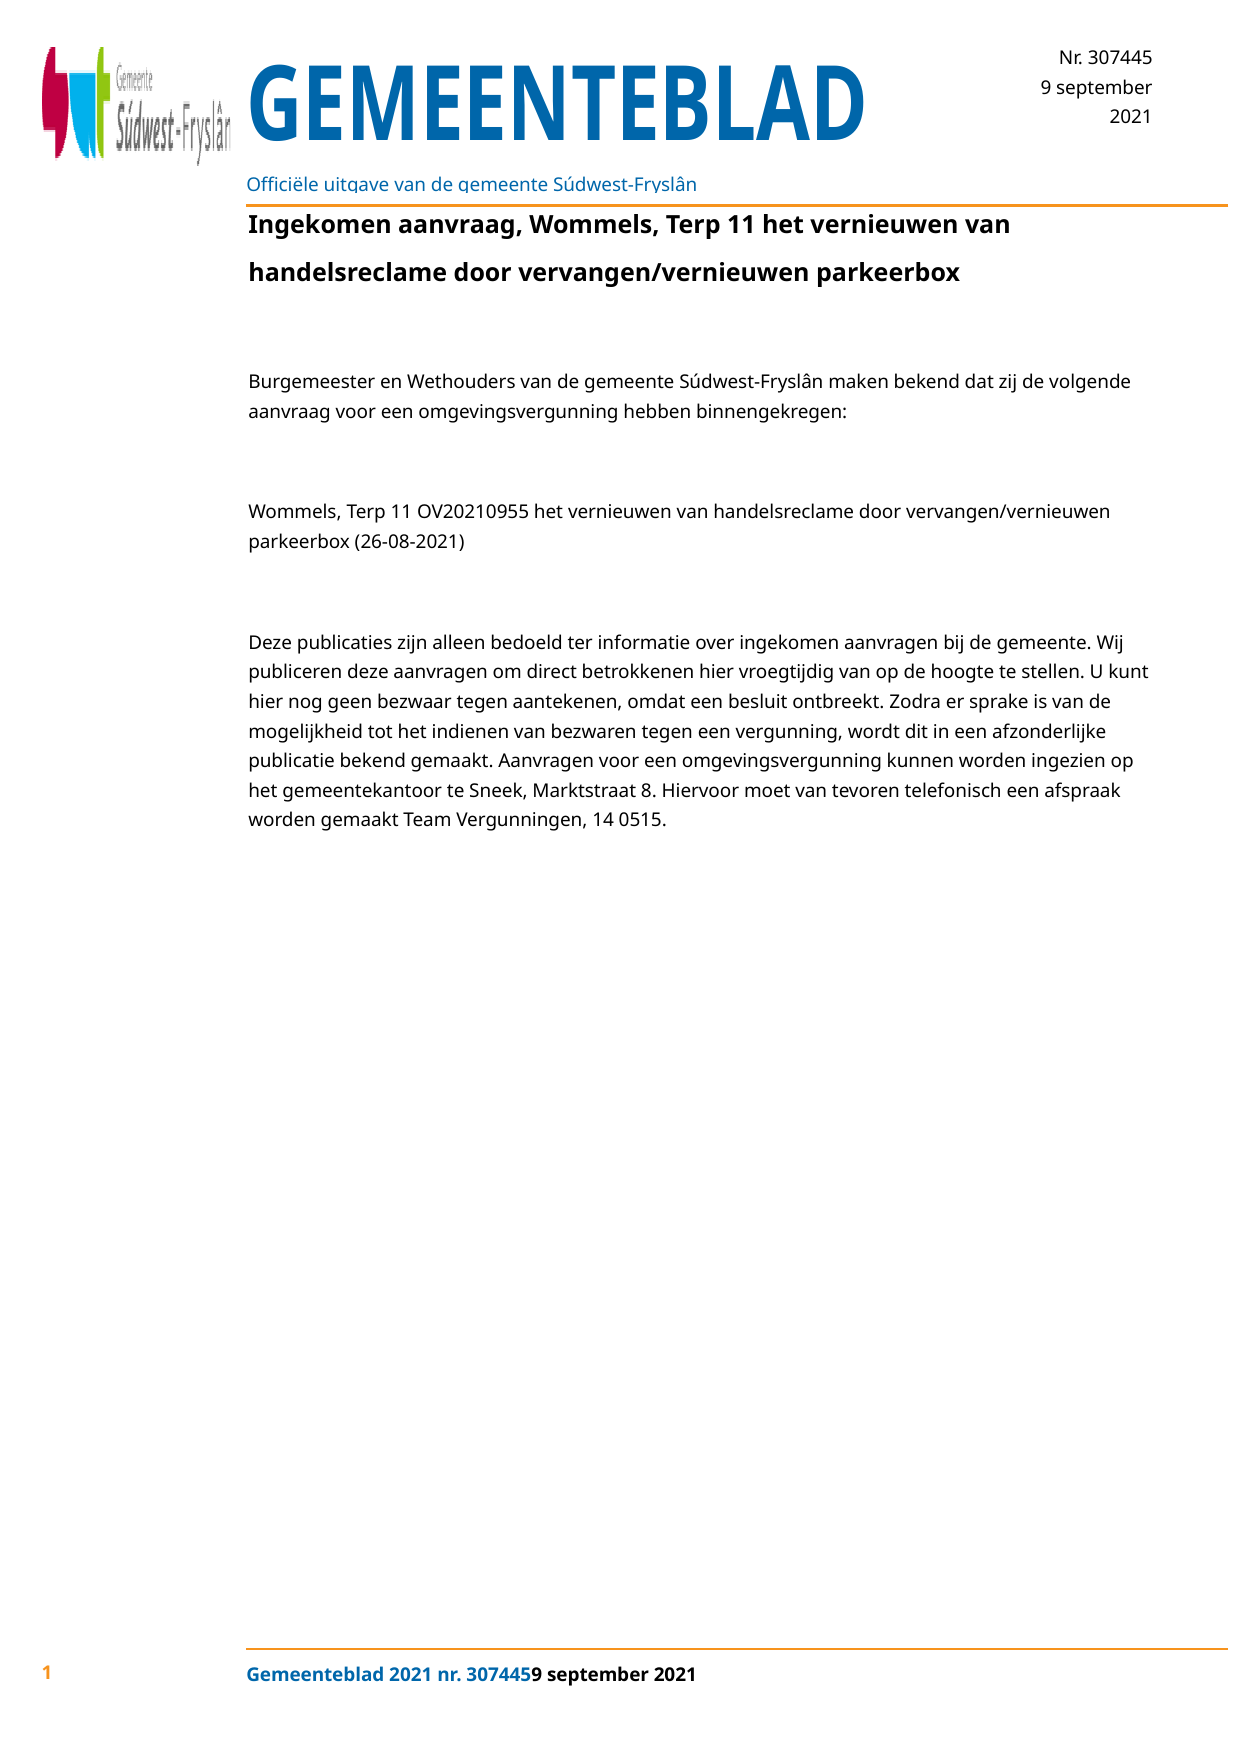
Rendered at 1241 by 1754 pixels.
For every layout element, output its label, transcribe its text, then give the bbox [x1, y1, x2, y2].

text Deze publicaties zijn alleen bedoeld ter informatie over ingekomen aanvragen bij de gemeente. Wij publiceren deze aanvragen om direct betrokkenen hier vroegtijdig van op de hoogte te stellen. U kunt hier nog geen bezwaar tegen aantekenen, omdat een besluit ontbreekt. Zodra er sprake is van de mogelijkheid tot het indienen van bezwaren tegen een vergunning, wordt dit in een afzonderlijke publicatie bekend gemaakt. Aanvragen voor een omgevingsvergunning kunnen worden ingezien op het gemeentekantoor te Sneek, Marktstraat 8. Hiervoor moet van tevoren telefonisch een afspraak worden gemaakt Team Vergunningen, 14 0515. [248, 629, 1152, 832]
text Ingekomen aanvraag, Wommels, Terp 11 het vernieuwen van handelsreclame door vervangen/vernieuwen parkeerbox [248, 207, 1152, 288]
text Burgemeester en Wethouders van de gemeente Súdwest-Fryslân maken bekend dat zij de volgende aanvraag voor een omgevingsvergunning hebben binnengekregen: [248, 368, 1152, 424]
picture [41, 47, 231, 172]
text Wommels, Terp 11 OV20210955 het vernieuwen van handelsreclame door vervangen/vernieuwen parkeerbox (26-08-2021) [248, 499, 1152, 554]
